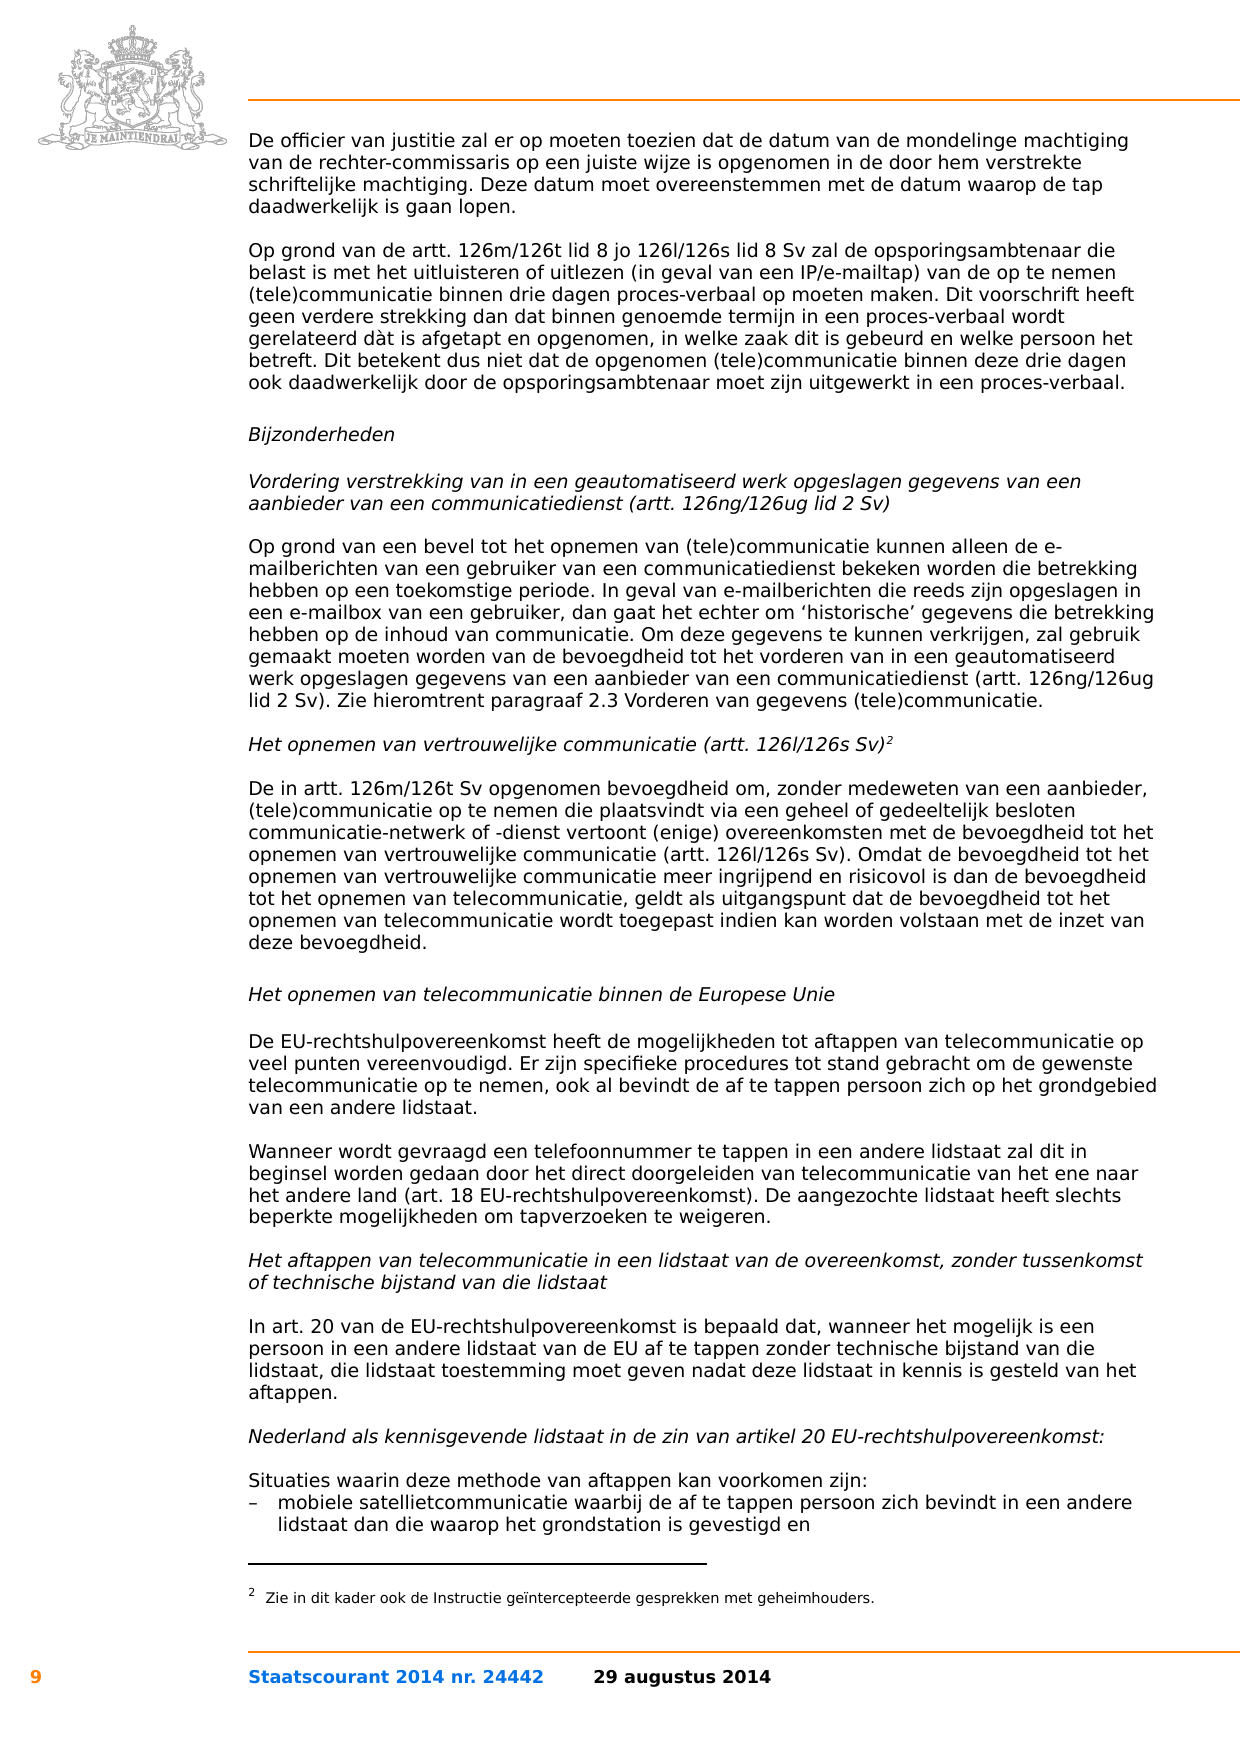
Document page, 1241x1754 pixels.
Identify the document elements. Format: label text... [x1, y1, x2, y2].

text De officier van justitie zal er op moeten toezien dat de datum van de mondelinge machtiging van de rechter-commissaris op een juiste wijze is opgenomen in de door hem verstrekte schriftelijke machtiging. Deze datum moet overeenstemmen met de datum waarop de tap daadwerkelijk is gaan lopen. [248, 130, 1163, 218]
text Op grond van een bevel tot het opnemen van (tele)communicatie kunnen alleen de e-mailberichten van een gebruiker van een communicatiedienst bekeken worden die betrekking hebben op een toekomstige periode. In geval van e-mailberichten die reeds zijn opgeslagen in een e-mailbox van een gebruiker, dan gaat het echter om ‘historische’ gegevens die betrekking hebben op de inhoud van communicatie. Om deze gegevens te kunnen verkrijgen, zal gebruik gemaakt moeten worden van de bevoegdheid tot het vorderen van in een geautomatiseerd werk opgeslagen gegevens van een aanbieder van een communicatiedienst (artt. 126ng/126ug lid 2 Sv). Zie hieromtrent paragraaf 2.3 Vorderen van gegevens (tele)communicatie. [248, 536, 1163, 712]
subtitle Bijzonderheden [248, 423, 1163, 446]
text Situaties waarin deze methode van aftappen kan voorkomen zijn: [248, 1470, 1163, 1492]
subtitle Het opnemen van telecommunicatie binnen de Europese Unie [248, 984, 1163, 1006]
picture [38, 25, 227, 150]
subtitle Het opnemen van vertrouwelijke communicatie (artt. 126l/126s Sv) [248, 734, 1163, 756]
text De in artt. 126m/126t Sv opgenomen bevoegdheid om, zonder medeweten van een aanbieder, (tele)communicatie op te nemen die plaatsvindt via een geheel of gedeeltelijk besloten communicatie-netwerk of -dienst vertoont (enige) overeenkomsten met de bevoegdheid tot het opnemen van vertrouwelijke communicatie (artt. 126l/126s Sv). Omdat de bevoegdheid tot het opnemen van vertrouwelijke communicatie meer ingrijpend en risicovol is dan de bevoegdheid tot het opnemen van telecommunicatie, geldt als uitgangspunt dat de bevoegdheid tot het opnemen van telecommunicatie wordt toegepast indien kan worden volstaan met de inzet van deze bevoegdheid. [248, 778, 1163, 954]
text – mobiele satellietcommunicatie waarbij de af te tappen persoon zich bevindt in een andere lidstaat dan die waarop het grondstation is gevestigd en [248, 1492, 1163, 1536]
subtitle Vordering verstrekking van in een geautomatiseerd werk opgeslagen gegevens van een aanbieder van een communicatiedienst (artt. 126ng/126ug lid 2 Sv) [248, 471, 1163, 514]
text Wanneer wordt gevraagd een telefoonnummer te tappen in een andere lidstaat zal dit in beginsel worden gedaan door het direct doorgeleiden van telecommunicatie van het ene naar het andere land (art. 18 EU-rechtshulpovereenkomst). De aangezochte lidstaat heeft slechts beperkte mogelijkheden om tapverzoeken te weigeren. [248, 1141, 1163, 1228]
text Op grond van de artt. 126m/126t lid 8 jo 126l/126s lid 8 Sv zal de opsporingsambtenaar die belast is met het uitluisteren of uitlezen (in geval van een IP/e-mailtap) van de op te nemen (tele)communicatie binnen drie dagen proces-verbaal op moeten maken. Dit voorschrift heeft geen verdere strekking dan dat binnen genoemde termijn in een proces-verbaal wordt gerelateerd dàt is afgetapt en opgenomen, in welke zaak dit is gebeurd en welke persoon het betreft. Dit betekent dus niet dat de opgenomen (tele)communicatie binnen deze drie dagen ook daadwerkelijk door de opsporingsambtenaar moet zijn uitgewerkt in een proces-verbaal. [248, 240, 1163, 393]
subtitle Het aftappen van telecommunicatie in een lidstaat van de overeenkomst, zonder tussenkomst of technische bijstand van die lidstaat [248, 1250, 1163, 1294]
text De EU-rechtshulpovereenkomst heeft de mogelijkheden tot aftappen van telecommunicatie op veel punten vereenvoudigd. Er zijn specifieke procedures tot stand gebracht om de gewenste telecommunicatie op te nemen, ook al bevindt de af te tappen persoon zich op het grondgebied van een andere lidstaat. [248, 1031, 1163, 1119]
subtitle Nederland als kennisgevende lidstaat in de zin van artikel 20 EU-rechtshulpovereenkomst: [248, 1426, 1163, 1448]
text In art. 20 van de EU-rechtshulpovereenkomst is bepaald dat, wanneer het mogelijk is een persoon in een andere lidstaat van de EU af te tappen zonder technische bijstand van die lidstaat, die lidstaat toestemming moet geven nadat deze lidstaat in kennis is gesteld van het aftappen. [248, 1316, 1163, 1404]
text Zie in dit kader ook de Instructie geïntercepteerde gesprekken met geheimhouders. [248, 1586, 1163, 1608]
